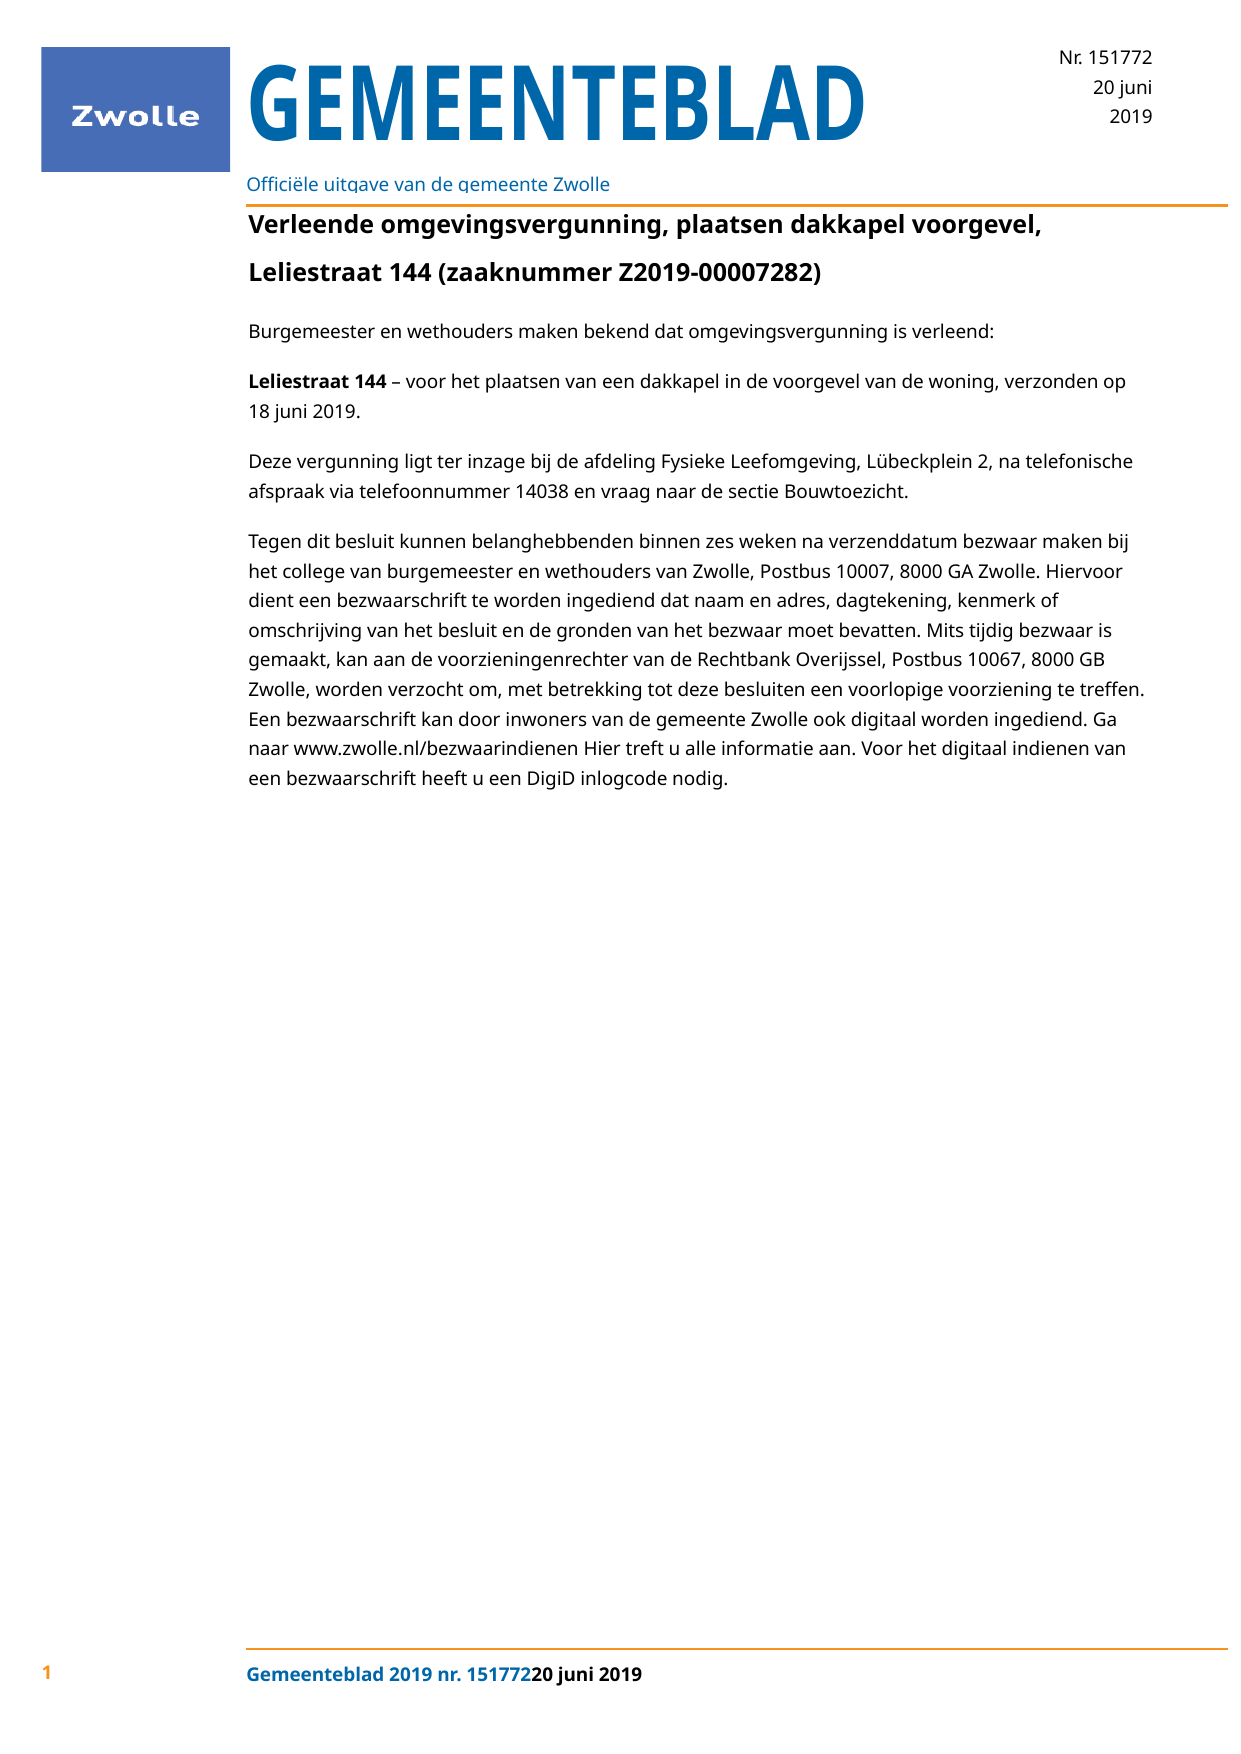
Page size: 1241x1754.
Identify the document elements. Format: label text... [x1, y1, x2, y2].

text Deze vergunning ligt ter inzage bij de afdeling Fysieke Leefomgeving, Lübeckplein 2, na telefonische afspraak via telefoonnummer 14038 en vraag naar de sectie Bouwtoezicht. [248, 448, 1152, 504]
picture [41, 47, 231, 172]
text Verleende omgevingsvergunning, plaatsen dakkapel voorgevel, Leliestraat 144 (zaaknummer Z2019-00007282) [248, 207, 1152, 288]
text Tegen dit besluit kunnen belanghebbenden binnen zes weken na verzenddatum bezwaar maken bij het college van burgemeester en wethouders van Zwolle, Postbus 10007, 8000 GA Zwolle. Hiervoor dient een bezwaarschrift te worden ingediend dat naam en adres, dagtekening, kenmerk of omschrijving van het besluit en de gronden van het bezwaar moet bevatten. Mits tijdig bezwaar is gemaakt, kan aan de voorzieningenrechter van de Rechtbank Overijssel, Postbus 10067, 8000 GB Zwolle, worden verzocht om, met betrekking tot deze besluiten een voorlopige voorziening te treffen. Een bezwaarschrift kan door inwoners van de gemeente Zwolle ook digitaal worden ingediend. Ga naar www.zwolle.nl/bezwaarindienen Hier treft u alle informatie aan. Voor het digitaal indienen van een bezwaarschrift heeft u een DigiD inlogcode nodig. [248, 528, 1152, 791]
text Burgemeester en wethouders maken bekend dat omgevingsvergunning is verleend: [248, 318, 1152, 344]
text Leliestraat 144 – voor het plaatsen van een dakkapel in de voorgevel van de woning, verzonden op 18 juni 2019. [248, 368, 1152, 424]
